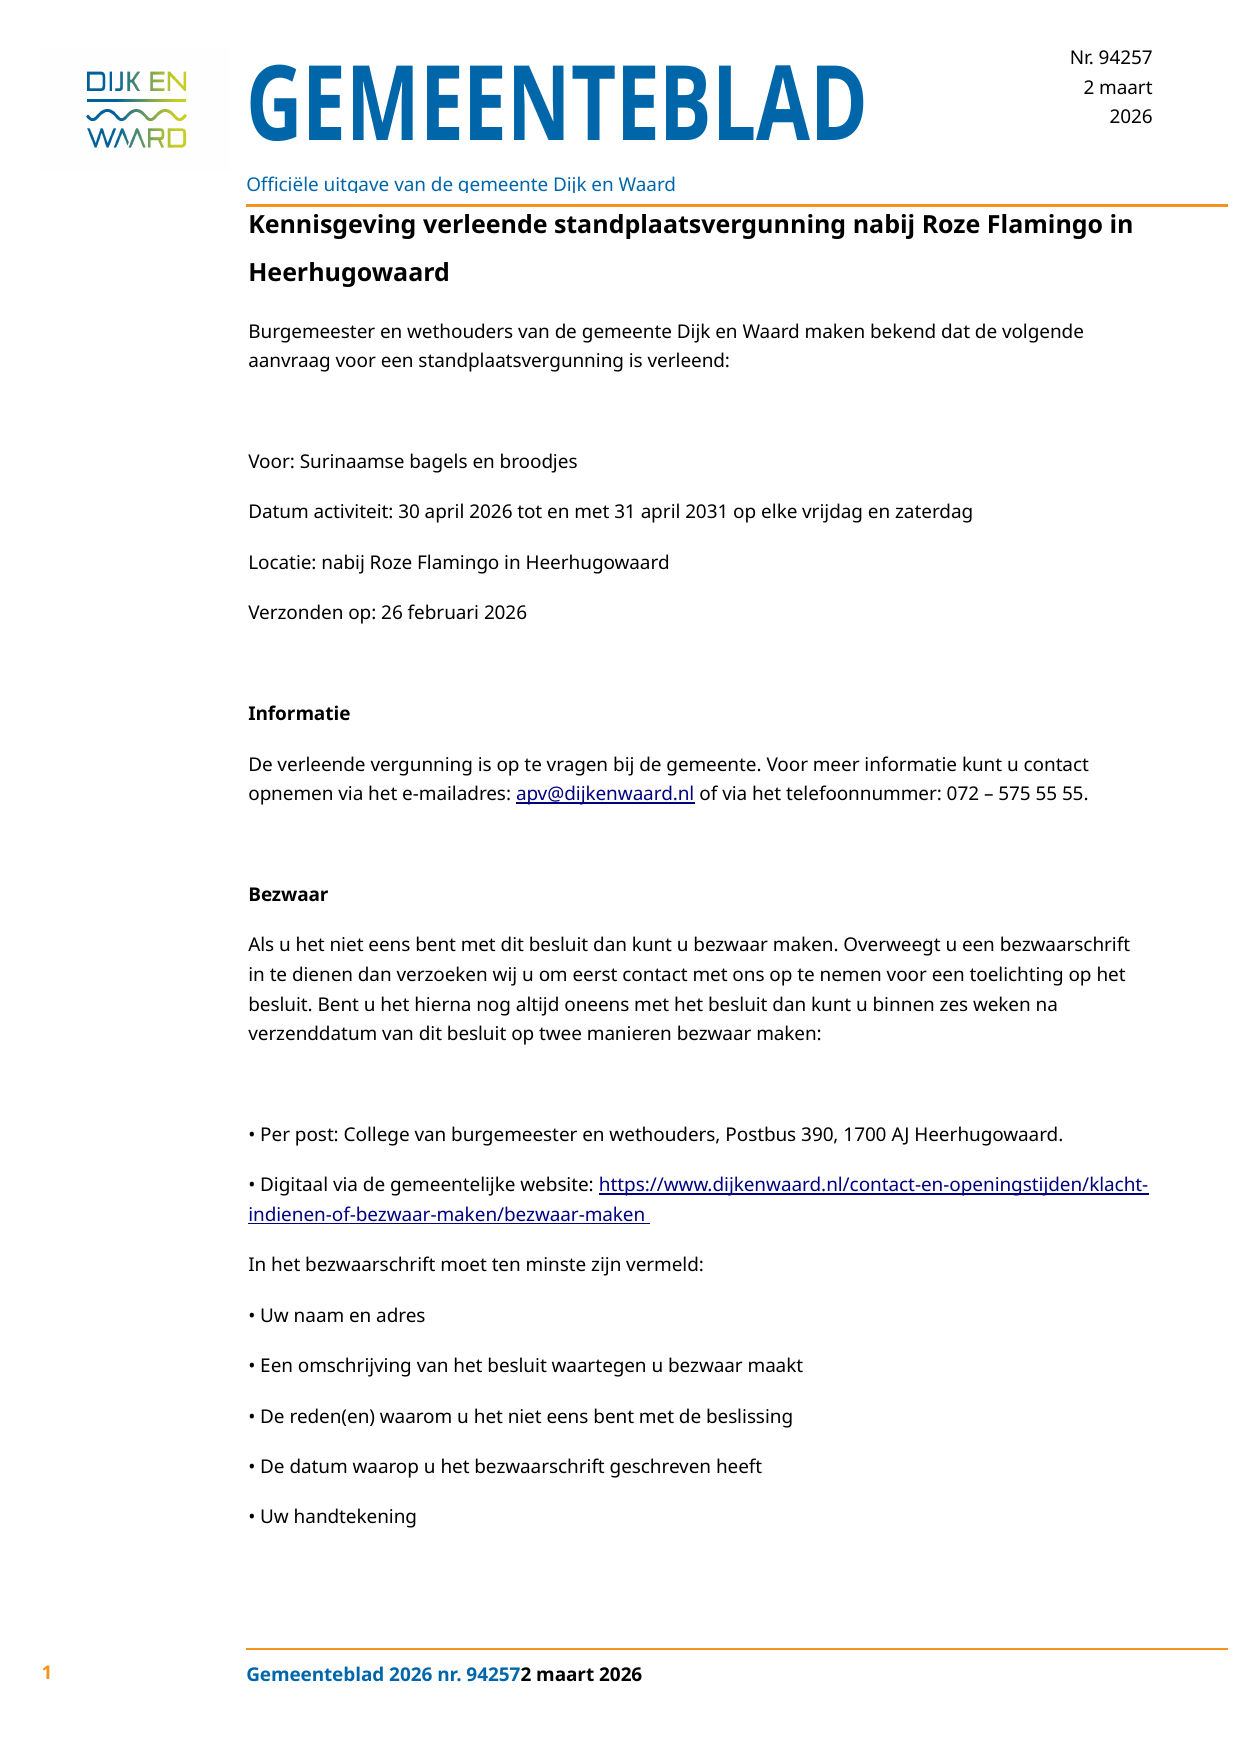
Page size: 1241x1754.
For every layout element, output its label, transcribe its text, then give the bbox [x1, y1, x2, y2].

text • Digitaal via de gemeentelijke website: https://www.dijkenwaard.nl/contact-en-openingstijden/klacht-indienen-of-bezwaar-maken/bezwaar-maken [248, 1172, 1152, 1227]
text Locatie: nabij Roze Flamingo in Heerhugowaard [248, 549, 1152, 575]
text Informatie [248, 700, 1152, 726]
text Burgemeester en wethouders van de gemeente Dijk en Waard maken bekend dat de volgende aanvraag voor een standplaatsvergunning is verleend: [248, 318, 1152, 373]
text • Uw naam en adres [248, 1302, 1152, 1328]
text In het bezwaarschrift moet ten minste zijn vermeld: [248, 1252, 1152, 1277]
text Kennisgeving verleende standplaatsvergunning nabij Roze Flamingo in Heerhugowaard [248, 207, 1152, 288]
text De verleende vergunning is op te vragen bij de gemeente. Voor meer informatie kunt u contact opnemen via het e-mailadres: apv@dijkenwaard.nl of via het telefoonnummer: 072 – 575 55 55. [248, 751, 1152, 806]
text Datum activiteit: 30 april 2026 tot en met 31 april 2031 op elke vrijdag en zaterdag [248, 499, 1152, 524]
text • De datum waarop u het bezwaarschrift geschreven heeft [248, 1453, 1152, 1479]
text Voor: Surinaamse bagels en broodjes [248, 448, 1152, 474]
text • Uw handtekening [248, 1504, 1152, 1529]
text • Per post: College van burgemeester en wethouders, Postbus 390, 1700 AJ Heerhugowaard. [248, 1121, 1152, 1147]
text • Een omschrijving van het besluit waartegen u bezwaar maakt [248, 1352, 1152, 1378]
text Als u het niet eens bent met dit besluit dan kunt u bezwaar maken. Overweegt u een bezwaarschrift in te dienen dan verzoeken wij u om eerst contact met ons op te nemen voor een toelichting op het besluit. Bent u het hierna nog altijd oneens met het besluit dan kunt u binnen zes weken na verzenddatum van dit besluit op twee manieren bezwaar maken: [248, 932, 1152, 1046]
text • De reden(en) waarom u het niet eens bent met de beslissing [248, 1403, 1152, 1429]
picture [41, 47, 231, 172]
text Bezwaar [248, 881, 1152, 907]
text Verzonden op: 26 februari 2026 [248, 599, 1152, 625]
